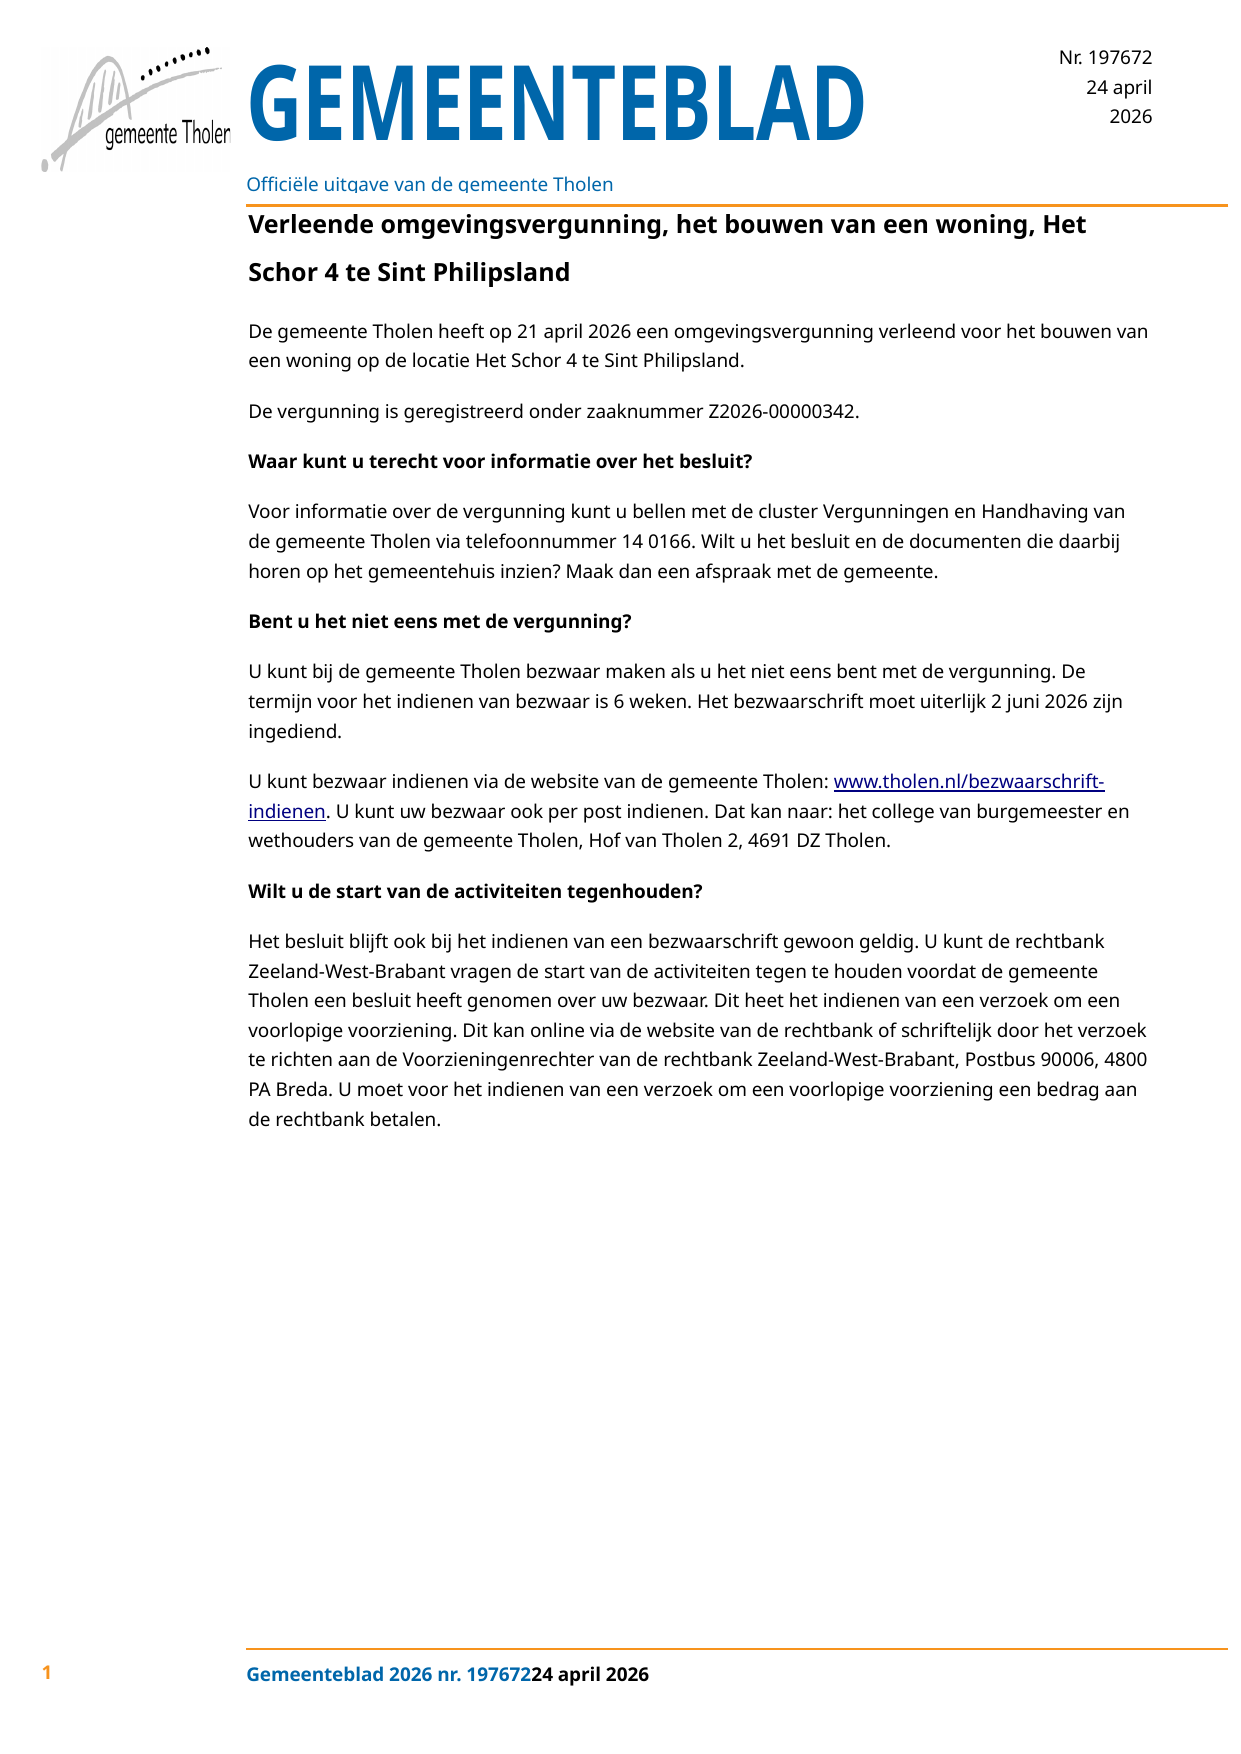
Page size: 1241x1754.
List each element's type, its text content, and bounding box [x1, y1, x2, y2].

text De gemeente Tholen heeft op 21 april 2026 een omgevingsvergunning verleend voor het bouwen van een woning op de locatie Het Schor 4 te Sint Philipsland. [248, 318, 1152, 373]
text Voor informatie over de vergunning kunt u bellen met de cluster Vergunningen en Handhaving van de gemeente Tholen via telefoonnummer 14 0166. Wilt u het besluit en de documenten die daarbij horen op het gemeentehuis inzien? Maak dan een afspraak met de gemeente. [248, 499, 1152, 584]
text Het besluit blijft ook bij het indienen van een bezwaarschrift gewoon geldig. U kunt de rechtbank Zeeland-West-Brabant vragen de start van de activiteiten tegen te houden voordat de gemeente Tholen een besluit heeft genomen over uw bezwaar. Dit heet het indienen van een verzoek om een voorlopige voorziening. Dit kan online via de website van de rechtbank of schriftelijk door het verzoek te richten aan de Voorzieningenrechter van de rechtbank Zeeland-West-Brabant, Postbus 90006, 4800 PA Breda. U moet voor het indienen van een verzoek om een voorlopige voorziening een bedrag aan de rechtbank betalen. [248, 928, 1152, 1132]
text Wilt u de start van de activiteiten tegenhouden? [248, 878, 1152, 904]
text U kunt bij de gemeente Tholen bezwaar maken als u het niet eens bent met de vergunning. De termijn voor het indienen van bezwaar is 6 weken. Het bezwaarschrift moet uiterlijk 2 juni 2026 zijn ingediend. [248, 659, 1152, 744]
text Verleende omgevingsvergunning, het bouwen van een woning, Het Schor 4 te Sint Philipsland [248, 207, 1152, 288]
text U kunt bezwaar indienen via de website van de gemeente Tholen: www.tholen.nl/bezwaarschrift-indienen. U kunt uw bezwaar ook per post indienen. Dat kan naar: het college van burgemeester en wethouders van de gemeente Tholen, Hof van Tholen 2, 4691 DZ Tholen. [248, 768, 1152, 853]
text De vergunning is geregistreerd onder zaaknummer Z2026-00000342. [248, 398, 1152, 424]
picture [41, 47, 231, 172]
text Waar kunt u terecht voor informatie over het besluit? [248, 448, 1152, 474]
text Bent u het niet eens met de vergunning? [248, 608, 1152, 634]
